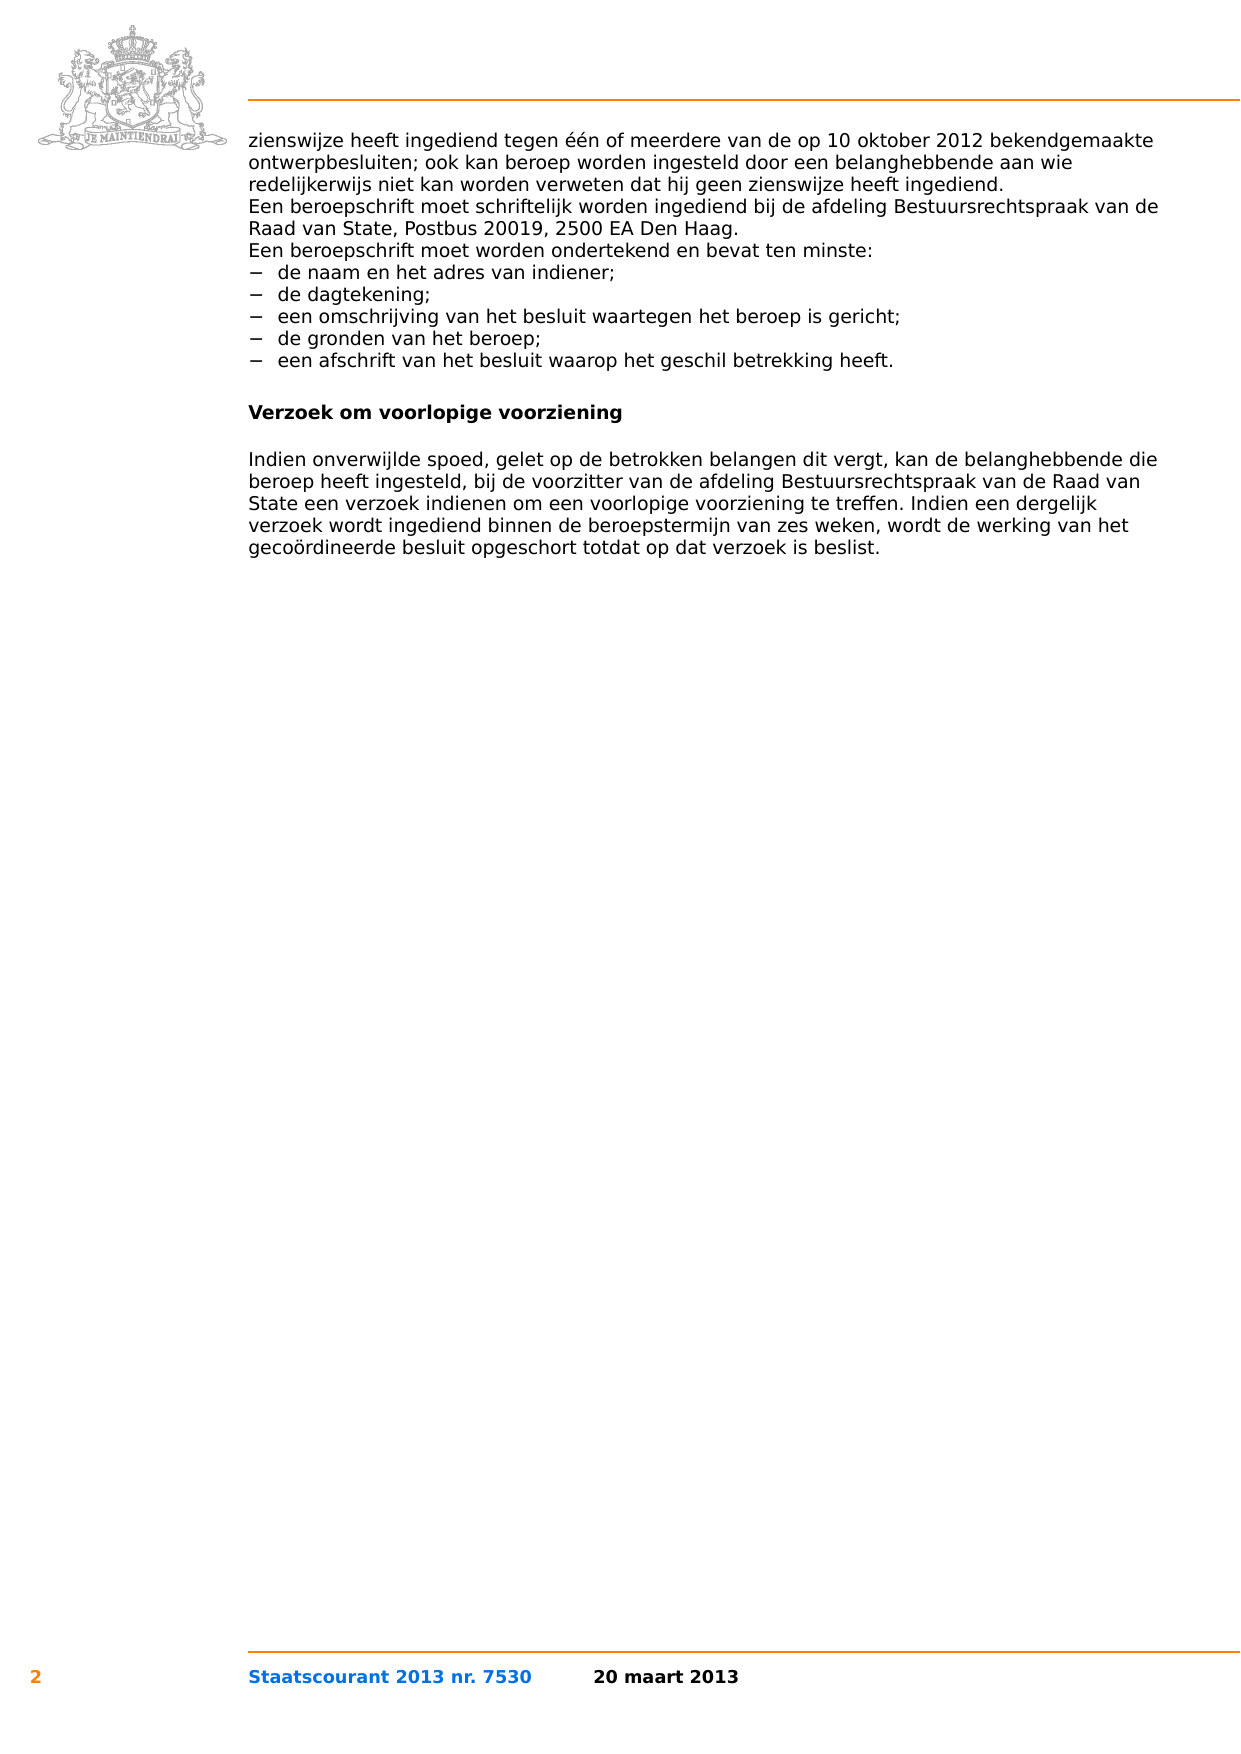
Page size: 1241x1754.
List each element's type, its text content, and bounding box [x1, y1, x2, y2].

text zienswijze heeft ingediend tegen één of meerdere van de op 10 oktober 2012 bekendgemaakte ontwerpbesluiten; ook kan beroep worden ingesteld door een belanghebbende aan wie redelijkerwijs niet kan worden verweten dat hij geen zienswijze heeft ingediend. [248, 130, 1163, 196]
text Indien onverwijlde spoed, gelet op de betrokken belangen dit vergt, kan de belanghebbende die beroep heeft ingesteld, bij de voorzitter van de afdeling Bestuursrechtspraak van de Raad van State een verzoek indienen om een voorlopige voorziening te treffen. Indien een dergelijk verzoek wordt ingediend binnen de beroepstermijn van zes weken, wordt de werking van het gecoördineerde besluit opgeschort totdat op dat verzoek is beslist. [248, 449, 1163, 558]
subtitle Verzoek om voorlopige voorziening [248, 402, 1163, 424]
text − een afschrift van het besluit waarop het geschil betrekking heeft. [248, 350, 1163, 372]
text − de dagtekening; [248, 284, 1163, 306]
picture [38, 25, 227, 150]
text − de naam en het adres van indiener; [248, 262, 1163, 284]
text Een beroepschrift moet worden ondertekend en bevat ten minste: [248, 240, 1163, 262]
text − een omschrijving van het besluit waartegen het beroep is gericht; [248, 306, 1163, 328]
text Een beroepschrift moet schriftelijk worden ingediend bij de afdeling Bestuursrechtspraak van de Raad van State, Postbus 20019, 2500 EA Den Haag. [248, 196, 1163, 240]
text − de gronden van het beroep; [248, 328, 1163, 350]
